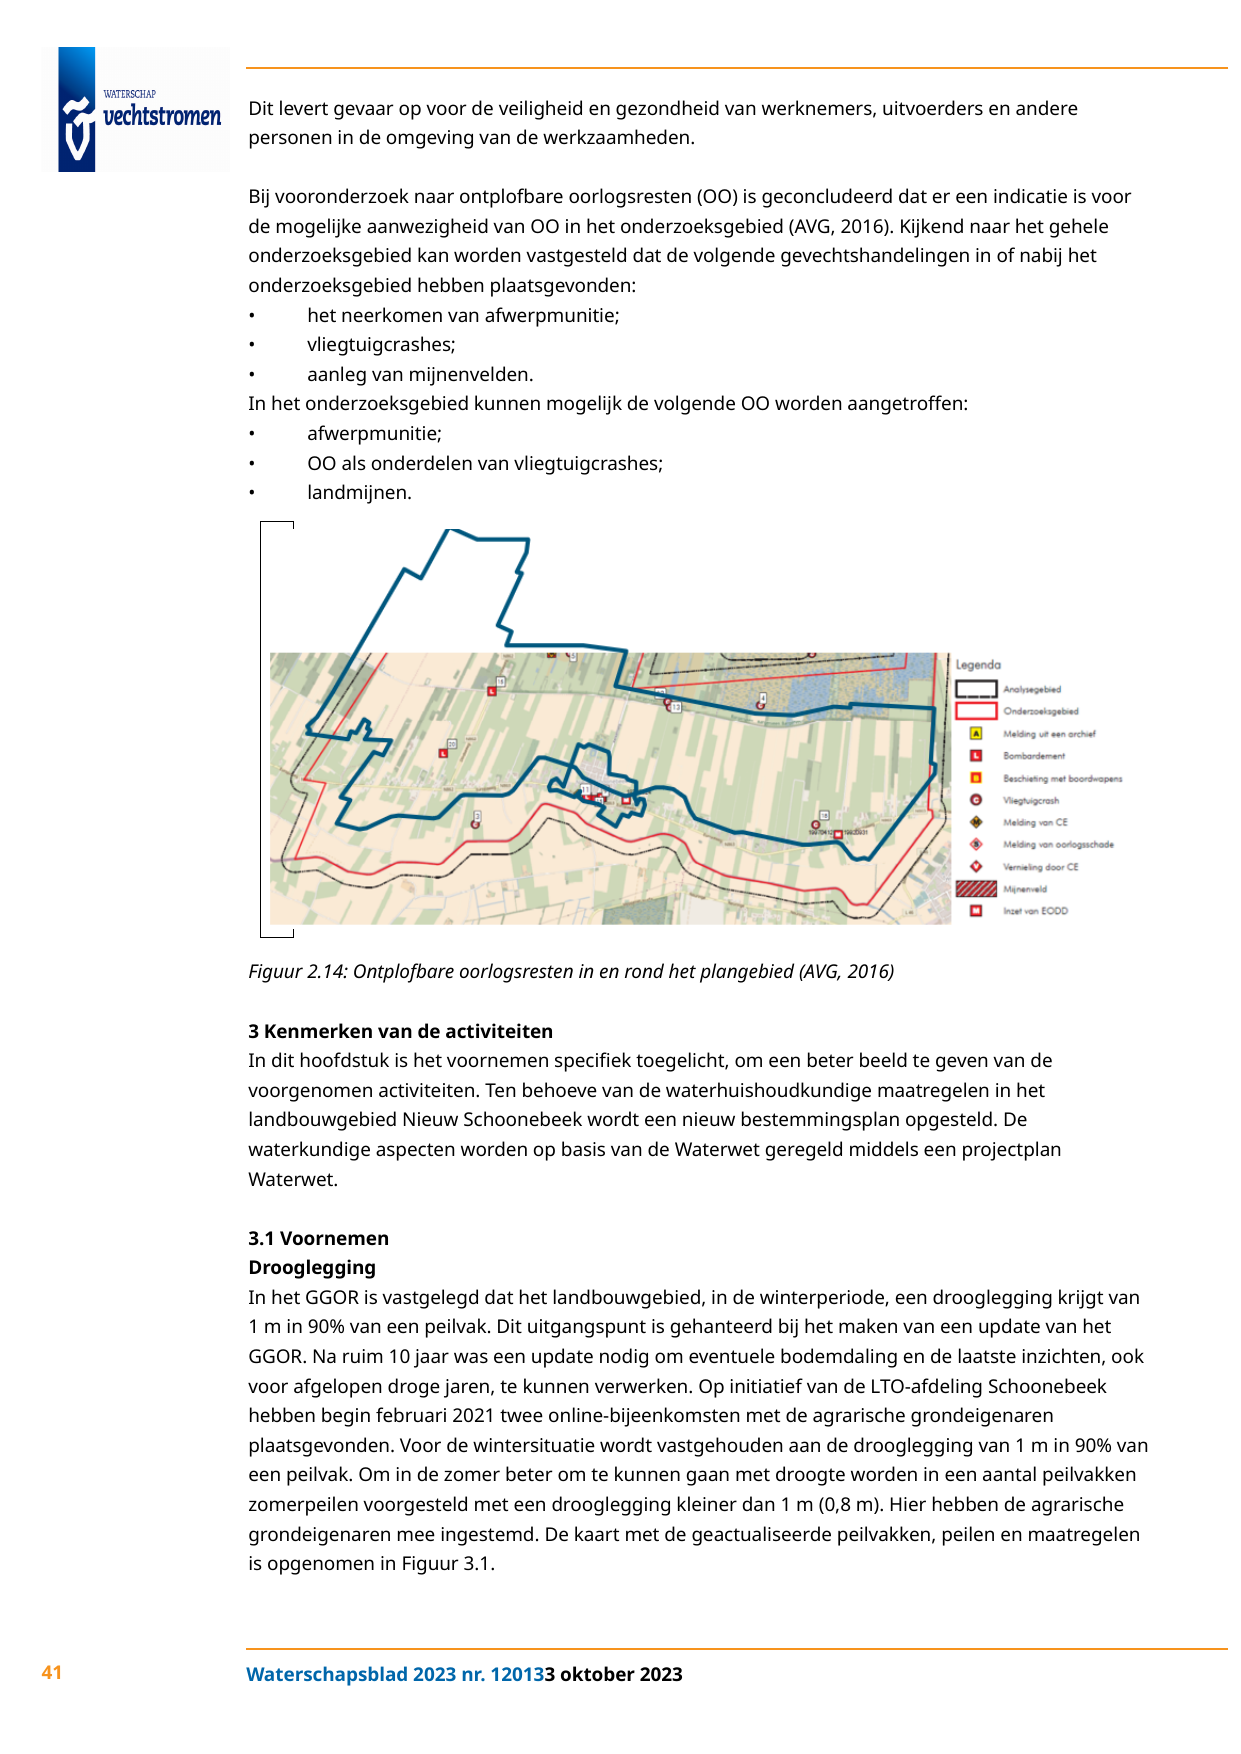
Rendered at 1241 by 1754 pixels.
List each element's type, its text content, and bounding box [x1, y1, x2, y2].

list landmijnen. [248, 479, 1152, 505]
text Figuur 2.14: Ontplofbare oorlogsresten in en rond het plangebied (AVG, 2016) [248, 959, 1152, 984]
list aanleg van mijnenvelden. [248, 361, 1152, 387]
picture [562, 769, 642, 823]
list vliegtuigcrashes; [248, 331, 1152, 357]
text Drooglegging [248, 1254, 1152, 1280]
picture [574, 747, 634, 793]
text In het onderzoeksgebied kunnen mogelijk de volgende OO worden aangetroffen: [248, 391, 1152, 416]
picture [41, 47, 231, 172]
text 3.1 Voornemen [248, 1225, 1152, 1251]
list afwerpmunitie; [248, 420, 1152, 446]
text In dit hoofdstuk is het voornemen specifiek toegelicht, om een beter beeld te geven van de voorgenomen activiteiten. Ten behoeve van de waterhuishoudkundige maatregelen in het landbouwgebied Nieuw Schoonebeek wordt een nieuw bestemmingsplan opgesteld. De waterkundige aspecten worden op basis van de Waterwet geregeld middels een projectplan Waterwet. [248, 1047, 1152, 1192]
text 3 Kenmerken van de activiteiten [248, 1018, 1152, 1044]
text Bij vooronderzoek naar ontplofbare oorlogsresten (OO) is geconcludeerd dat er een indicatie is voor de mogelijke aanwezigheid van OO in het onderzoeksgebied (AVG, 2016). Kijkend naar het gehele onderzoeksgebied kan worden vastgesteld dat de volgende gevechtshandelingen in of nabij het onderzoeksgebied hebben plaatsgevonden: [248, 183, 1152, 298]
text In het GGOR is vastgelegd dat het landbouwgebied, in de winterperiode, een drooglegging krijgt van 1 m in 90% van een peilvak. Dit uitgangspunt is gehanteerd bij het maken van een update van het GGOR. Na ruim 10 jaar was een update nodig om eventuele bodemdaling en de laatste inzichten, ook voor afgelopen droge jaren, te kunnen verwerken. Op initiatief van de LTO-afdeling Schoonebeek hebben begin februari 2021 twee online-bijeenkomsten met de agrarische grondeigenaren plaatsgevonden. Voor de wintersituatie wordt vastgehouden aan de drooglegging van 1 m in 90% van een peilvak. Om in de zomer beter om te kunnen gaan met droogte worden in een aantal peilvakken zomerpeilen voorgesteld met een drooglegging kleiner dan 1 m (0,8 m). Hier hebben de agrarische grondeigenaren mee ingestemd. De kaart met de geactualiseerde peilvakken, peilen en maatregelen is opgenomen in Figuur 3.1. [248, 1284, 1152, 1576]
list OO als onderdelen van vliegtuigcrashes; [248, 450, 1152, 476]
text Dit levert gevaar op voor de veiligheid en gezondheid van werknemers, uitvoerders en andere personen in de omgeving van de werkzaamheden. [248, 95, 1152, 150]
picture [268, 529, 1125, 929]
picture [552, 782, 561, 789]
list het neerkomen van afwerpmunitie; [248, 302, 1152, 328]
picture [311, 531, 933, 857]
